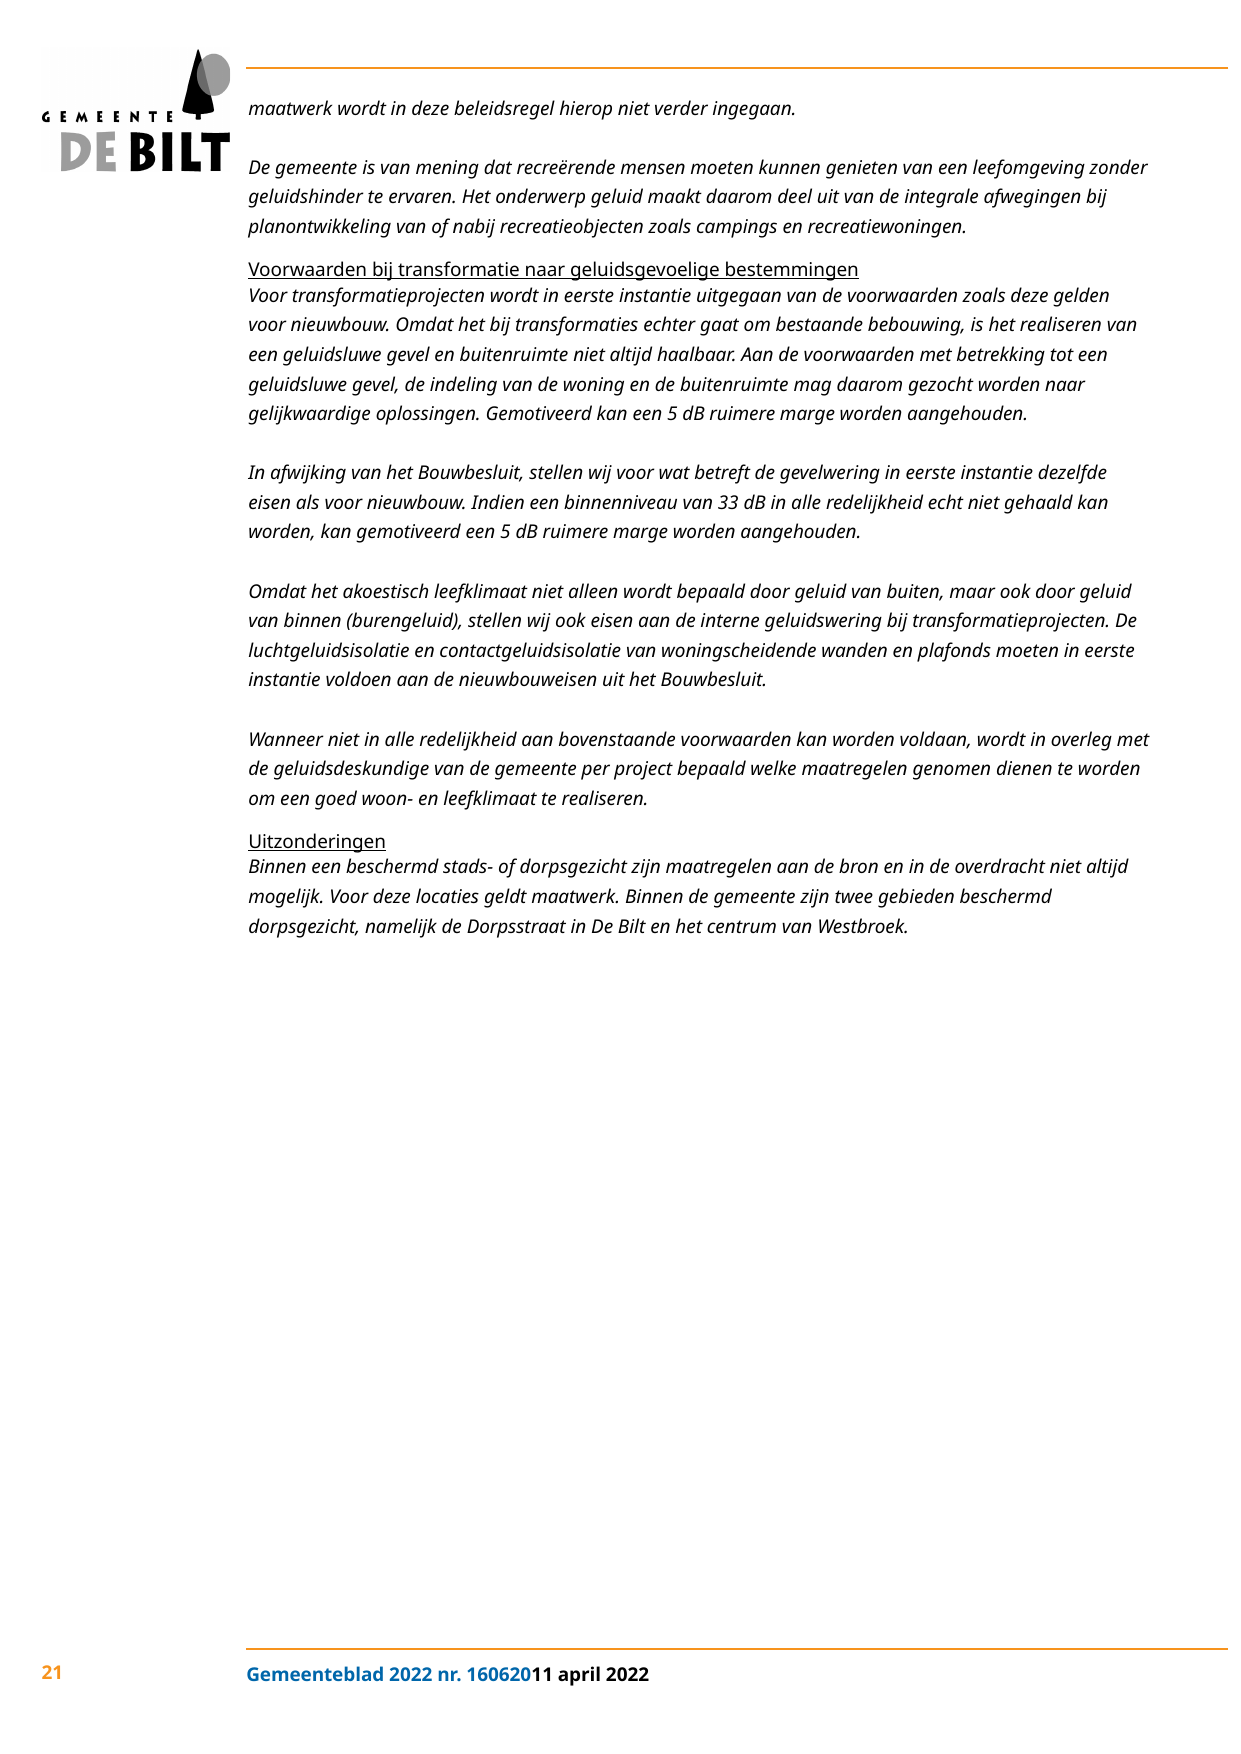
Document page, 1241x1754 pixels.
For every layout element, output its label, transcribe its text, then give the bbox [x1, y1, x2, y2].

text In afwijking van het Bouwbesluit, stellen wij voor wat betreft de gevelwering in eerste instantie dezelfde eisen als voor nieuwbouw. Indien een binnenniveau van 33 dB in alle redelijkheid echt niet gehaald kan worden, kan gemotiveerd een 5 dB ruimere marge worden aangehouden. [248, 459, 1152, 544]
text Uitzonderingen [248, 828, 1152, 854]
text Binnen een beschermd stads- of dorpsgezicht zijn maatregelen aan de bron en in de overdracht niet altijd mogelijk. Voor deze locaties geldt maatwerk. Binnen de gemeente zijn twee gebieden beschermd dorpsgezicht, namelijk de Dorpsstraat in De Bilt en het centrum van Westbroek. [248, 854, 1152, 939]
text Voorwaarden bij transformatie naar geluidsgevoelige bestemmingen [248, 256, 1152, 282]
text Voor transformatieprojecten wordt in eerste instantie uitgegaan van de voorwaarden zoals deze gelden voor nieuwbouw. Omdat het bij transformaties echter gaat om bestaande bebouwing, is het realiseren van een geluidsluwe gevel en buitenruimte niet altijd haalbaar. Aan de voorwaarden met betrekking tot een geluidsluwe gevel, de indeling van de woning en de buitenruimte mag daarom gezocht worden naar gelijkwaardige oplossingen. Gemotiveerd kan een 5 dB ruimere marge worden aangehouden. [248, 282, 1152, 426]
text Omdat het akoestisch leefklimaat niet alleen wordt bepaald door geluid van buiten, maar ook door geluid van binnen (burengeluid), stellen wij ook eisen aan de interne geluidswering bij transformatieprojecten. De luchtgeluidsisolatie en contactgeluidsisolatie van woningscheidende wanden en plafonds moeten in eerste instantie voldoen aan de nieuwbouweisen uit het Bouwbesluit. [248, 578, 1152, 692]
text Wanneer niet in alle redelijkheid aan bovenstaande voorwaarden kan worden voldaan, wordt in overleg met de geluidsdeskundige van de gemeente per project bepaald welke maatregelen genomen dienen te worden om een goed woon- en leefklimaat te realiseren. [248, 726, 1152, 811]
text De gemeente is van mening dat recreërende mensen moeten kunnen genieten van een leefomgeving zonder geluidshinder te ervaren. Het onderwerp geluid maakt daarom deel uit van de integrale afwegingen bij planontwikkeling van of nabij recreatieobjecten zoals campings en recreatiewoningen. [248, 154, 1152, 239]
picture [41, 47, 231, 172]
text maatwerk wordt in deze beleidsregel hierop niet verder ingegaan. [248, 95, 1152, 121]
